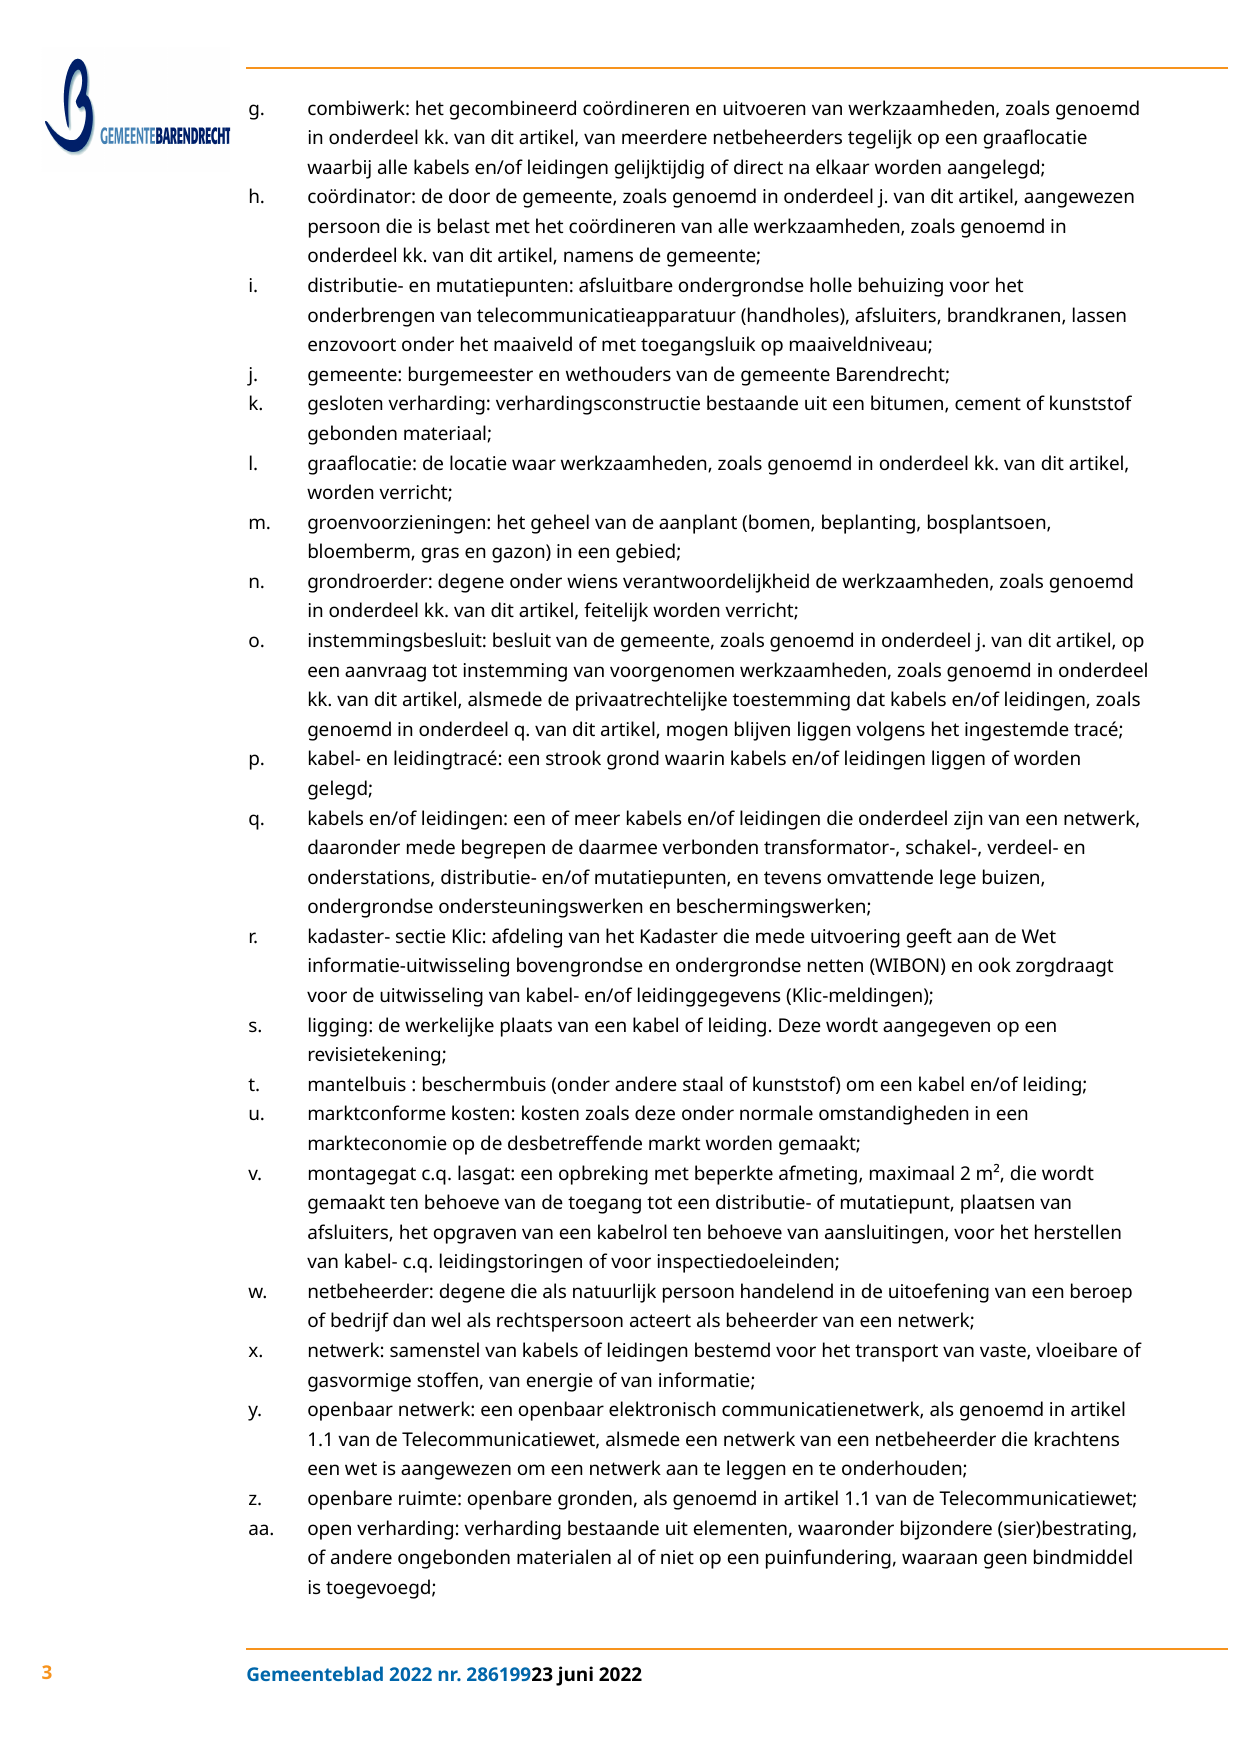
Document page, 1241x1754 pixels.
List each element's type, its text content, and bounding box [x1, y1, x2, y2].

list mantelbuis : beschermbuis (onder andere staal of kunststof) om een kabel en/of leiding; [248, 1071, 1152, 1097]
list openbare ruimte: openbare gronden, als genoemd in artikel 1.1 van de Telecommunicatiewet; [248, 1485, 1152, 1511]
list open verharding: verharding bestaande uit elementen, waaronder bijzondere (sier)bestrating, of andere ongebonden materialen al of niet op een puinfundering, waaraan geen bindmiddel is toegevoegd; [248, 1515, 1152, 1600]
list distributie- en mutatiepunten: afsluitbare ondergrondse holle behuizing voor het onderbrengen van telecommunicatieapparatuur (handholes), afsluiters, brandkranen, lassen enzovoort onder het maaiveld of met toegangsluik op maaiveldniveau; [248, 272, 1152, 357]
list instemmingsbesluit: besluit van de gemeente, zoals genoemd in onderdeel j. van dit artikel, op een aanvraag tot instemming van voorgenomen werkzaamheden, zoals genoemd in onderdeel kk. van dit artikel, alsmede de privaatrechtelijke toestemming dat kabels en/of leidingen, zoals genoemd in onderdeel q. van dit artikel, mogen blijven liggen volgens het ingestemde tracé; [248, 627, 1152, 742]
list kabels en/of leidingen: een of meer kabels en/of leidingen die onderdeel zijn van een netwerk, daaronder mede begrepen de daarmee verbonden transformator-, schakel-, verdeel- en onderstations, distributie- en/of mutatiepunten, en tevens omvattende lege buizen, ondergrondse ondersteuningswerken en beschermingswerken; [248, 805, 1152, 919]
list netwerk: samenstel van kabels of leidingen bestemd voor het transport van vaste, vloeibare of gasvormige stoffen, van energie of van informatie; [248, 1337, 1152, 1393]
list marktconforme kosten: kosten zoals deze onder normale omstandigheden in een markteconomie op de desbetreffende markt worden gemaakt; [248, 1101, 1152, 1156]
list gemeente: burgemeester en wethouders van de gemeente Barendrecht; [248, 361, 1152, 387]
list graaflocatie: de locatie waar werkzaamheden, zoals genoemd in onderdeel kk. van dit artikel, worden verricht; [248, 450, 1152, 505]
list kabel- en leidingtracé: een strook grond waarin kabels en/of leidingen liggen of worden gelegd; [248, 746, 1152, 801]
picture [41, 47, 231, 172]
list montagegat c.q. lasgat: een opbreking met beperkte afmeting, maximaal 2 m², die wordt gemaakt ten behoeve van de toegang tot een distributie- of mutatiepunt, plaatsen van afsluiters, het opgraven van een kabelrol ten behoeve van aansluitingen, voor het herstellen van kabel- c.q. leidingstoringen of voor inspectiedoeleinden; [248, 1160, 1152, 1274]
list netbeheerder: degene die als natuurlijk persoon handelend in de uitoefening van een beroep of bedrijf dan wel als rechtspersoon acteert als beheerder van een netwerk; [248, 1278, 1152, 1333]
list gesloten verharding: verhardingsconstructie bestaande uit een bitumen, cement of kunststof gebonden materiaal; [248, 391, 1152, 446]
list openbaar netwerk: een openbaar elektronisch communicatienetwerk, als genoemd in artikel 1.1 van de Telecommunicatiewet, alsmede een netwerk van een netbeheerder die krachtens een wet is aangewezen om een netwerk aan te leggen en te onderhouden; [248, 1396, 1152, 1481]
list kadaster- sectie Klic: afdeling van het Kadaster die mede uitvoering geeft aan de Wet informatie-uitwisseling bovengrondse en ondergrondse netten (WIBON) en ook zorgdraagt voor de uitwisseling van kabel- en/of leidinggegevens (Klic-meldingen); [248, 923, 1152, 1008]
list coördinator: de door de gemeente, zoals genoemd in onderdeel j. van dit artikel, aangewezen persoon die is belast met het coördineren van alle werkzaamheden, zoals genoemd in onderdeel kk. van dit artikel, namens de gemeente; [248, 183, 1152, 268]
list groenvoorzieningen: het geheel van de aanplant (bomen, beplanting, bosplantsoen, bloemberm, gras en gazon) in een gebied; [248, 509, 1152, 564]
list grondroerder: degene onder wiens verantwoordelijkheid de werkzaamheden, zoals genoemd in onderdeel kk. van dit artikel, feitelijk worden verricht; [248, 568, 1152, 623]
list combiwerk: het gecombineerd coördineren en uitvoeren van werkzaamheden, zoals genoemd in onderdeel kk. van dit artikel, van meerdere netbeheerders tegelijk op een graaflocatie waarbij alle kabels en/of leidingen gelijktijdig of direct na elkaar worden aangelegd; [248, 95, 1152, 180]
list ligging: de werkelijke plaats van een kabel of leiding. Deze wordt aangegeven op een revisietekening; [248, 1012, 1152, 1067]
